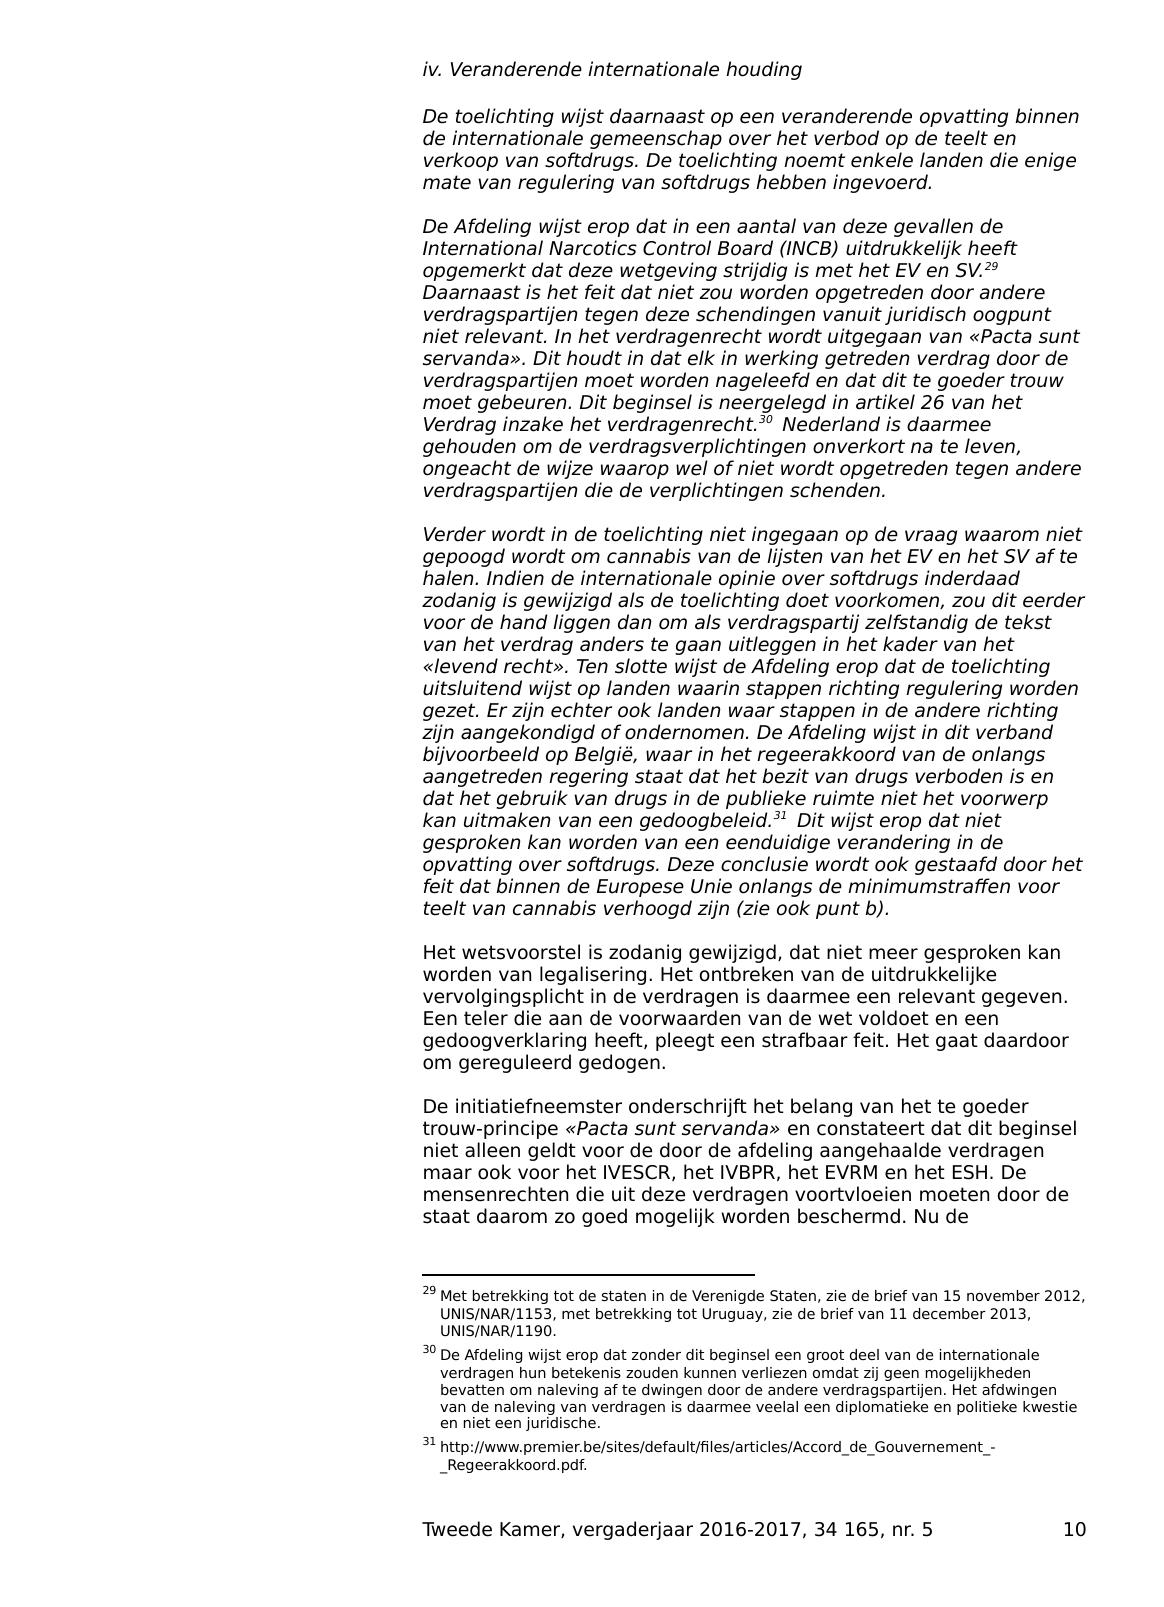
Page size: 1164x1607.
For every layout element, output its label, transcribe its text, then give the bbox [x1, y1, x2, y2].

text De Afdeling wijst erop dat in een aantal van deze gevallen de International Narcotics Control Board (INCB) uitdrukkelijk heeft opgemerkt dat deze wetgeving strijdig is met het EV en SV. Daarnaast is het feit dat niet zou worden opgetreden door andere verdragspartijen tegen deze schendingen vanuit juridisch oogpunt niet relevant. In het verdragenrecht wordt uitgegaan van «Pacta sunt servanda». Dit houdt in dat elk in werking getreden verdrag door de verdragspartijen moet worden nageleefd en dat dit te goeder trouw moet gebeuren. Dit beginsel is neergelegd in artikel 26 van het Verdrag inzake het verdragenrecht. Nederland is daarmee gehouden om de verdragsverplichtingen onverkort na te leven, ongeacht de wijze waarop wel of niet wordt opgetreden tegen andere verdragspartijen die de verplichtingen schenden. [422, 216, 1087, 502]
text Met betrekking tot de staten in de Verenigde Staten, zie de brief van 15 november 2012, UNIS/NAR/1153, met betrekking tot Uruguay, zie de brief van 11 december 2013, UNIS/NAR/1190. [422, 1284, 1087, 1340]
text Verder wordt in de toelichting niet ingegaan op de vraag waarom niet gepoogd wordt om cannabis van de lijsten van het EV en het SV af te halen. Indien de internationale opinie over softdrugs inderdaad zodanig is gewijzigd als de toelichting doet voorkomen, zou dit eerder voor de hand liggen dan om als verdragspartij zelfstandig de tekst van het verdrag anders te gaan uitleggen in het kader van het «levend recht». Ten slotte wijst de Afdeling erop dat de toelichting uitsluitend wijst op landen waarin stappen richting regulering worden gezet. Er zijn echter ook landen waar stappen in de andere richting zijn aangekondigd of ondernomen. De Afdeling wijst in dit verband bijvoorbeeld op België, waar in het regeerakkoord van de onlangs aangetreden regering staat dat het bezit van drugs verboden is en dat het gebruik van drugs in de publieke ruimte niet het voorwerp kan uitmaken van een gedoogbeleid. Dit wijst erop dat niet gesproken kan worden van een eenduidige verandering in de opvatting over softdrugs. Deze conclusie wordt ook gestaafd door het feit dat binnen de Europese Unie onlangs de minimumstraffen voor teelt van cannabis verhoogd zijn (zie ook punt b). [422, 524, 1087, 920]
text Het wetsvoorstel is zodanig gewijzigd, dat niet meer gesproken kan worden van legalisering. Het ontbreken van de uitdrukkelijke vervolgingsplicht in de verdragen is daarmee een relevant gegeven. Een teler die aan de voorwaarden van de wet voldoet en een gedoogverklaring heeft, pleegt een strafbaar feit. Het gaat daardoor om gereguleerd gedogen. [422, 942, 1087, 1074]
subtitle iv. Veranderende internationale houding [422, 59, 1087, 81]
text De initiatiefneemster onderschrijft het belang van het te goeder trouw-principe «Pacta sunt servanda» en constateert dat dit beginsel niet alleen geldt voor de door de afdeling aangehaalde verdragen maar ook voor het IVESCR, het IVBPR, het EVRM en het ESH. De mensenrechten die uit deze verdragen voortvloeien moeten door de staat daarom zo goed mogelijk worden beschermd. Nu de [422, 1096, 1087, 1228]
text De Afdeling wijst erop dat zonder dit beginsel een groot deel van de internationale verdragen hun betekenis zouden kunnen verliezen omdat zij geen mogelijkheden bevatten om naleving af te dwingen door de andere verdragspartijen. Het afdwingen van de naleving van verdragen is daarmee veelal een diplomatieke en politieke kwestie en niet een juridische. [422, 1343, 1087, 1432]
text http://www.premier.be/sites/default/files/articles/Accord_de_Gouvernement_-_Regeerakkoord.pdf. [422, 1435, 1087, 1474]
text De toelichting wijst daarnaast op een veranderende opvatting binnen de internationale gemeenschap over het verbod op de teelt en verkoop van softdrugs. De toelichting noemt enkele landen die enige mate van regulering van softdrugs hebben ingevoerd. [422, 106, 1087, 194]
